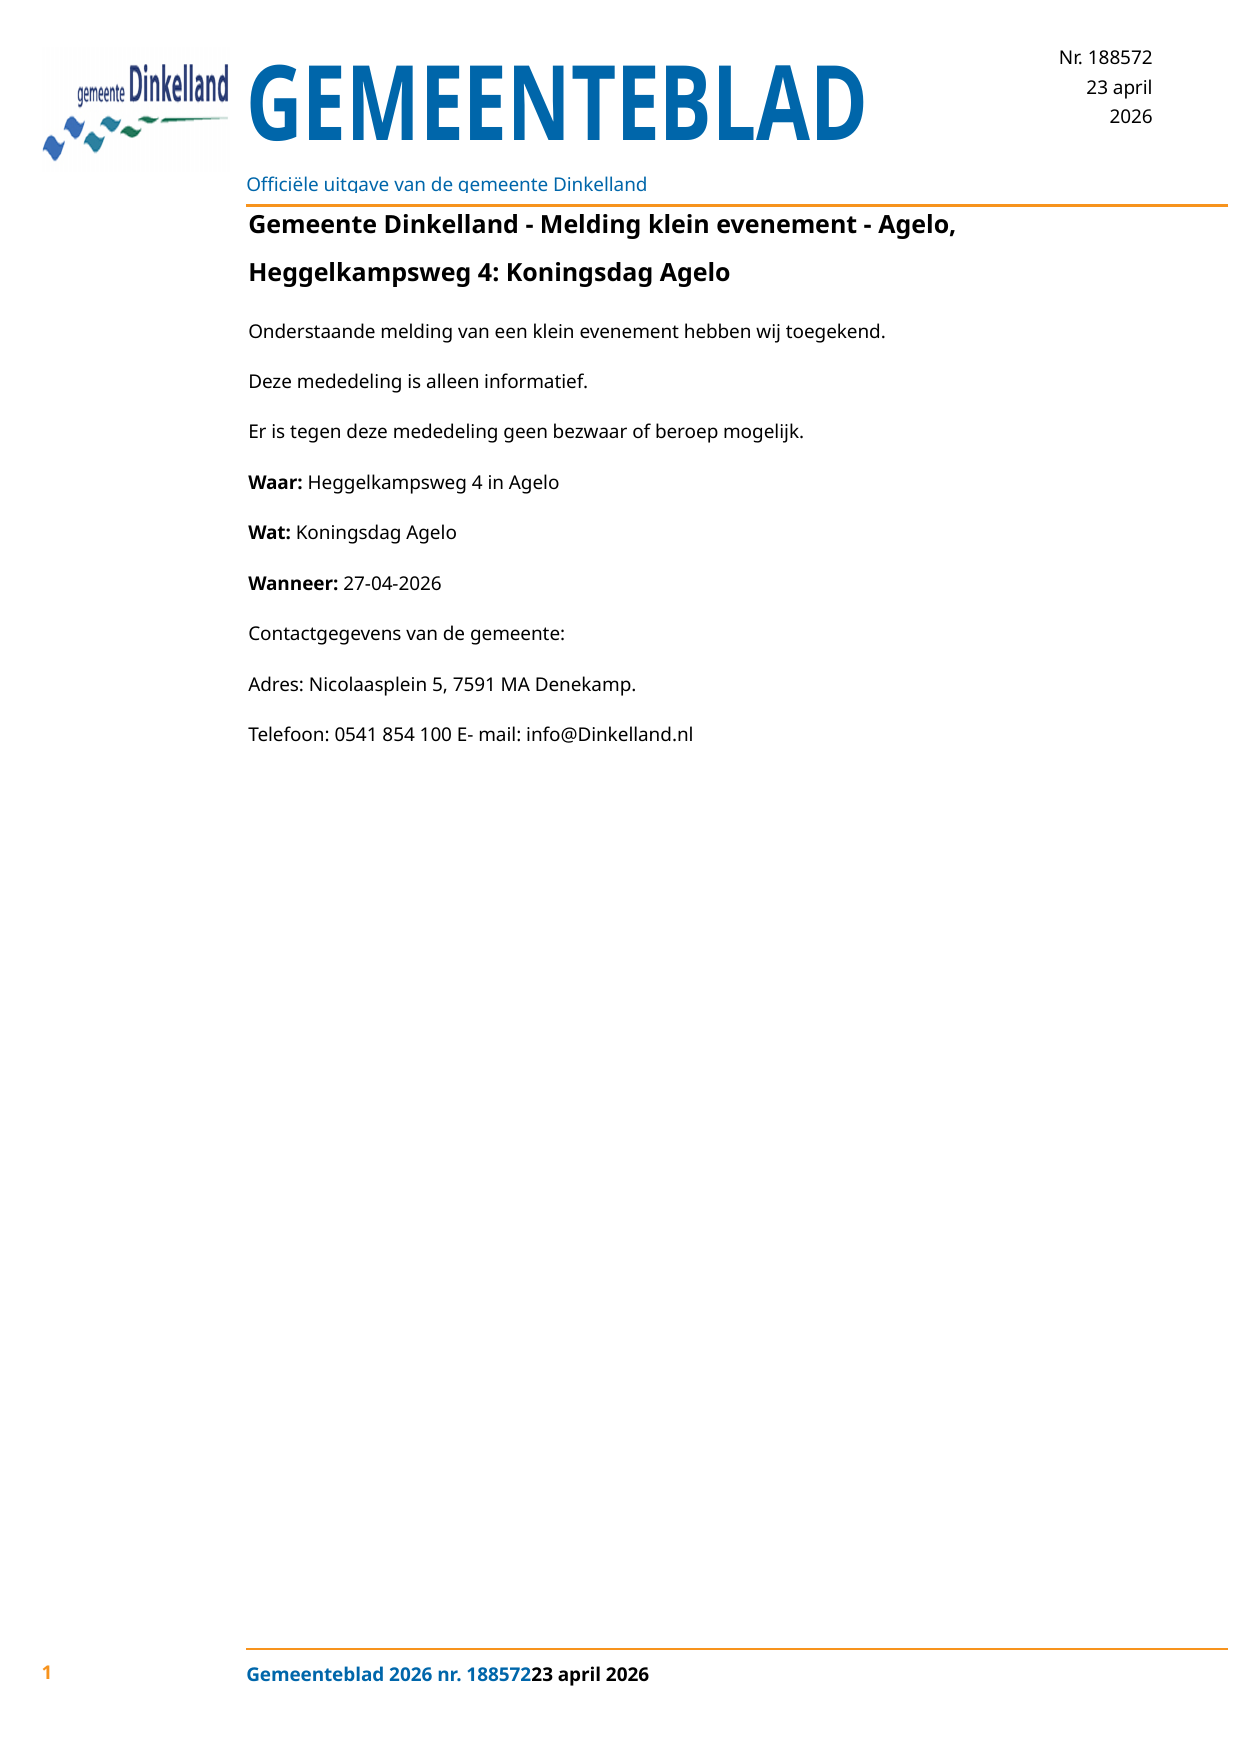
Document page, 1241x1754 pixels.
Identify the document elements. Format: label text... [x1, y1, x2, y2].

picture [41, 47, 231, 172]
text Er is tegen deze mededeling geen bezwaar of beroep mogelijk. [248, 419, 1152, 444]
text Contactgegevens van de gemeente: [248, 620, 1152, 646]
text Waar: Heggelkampsweg 4 in Agelo [248, 469, 1152, 495]
text Deze mededeling is alleen informatief. [248, 368, 1152, 394]
text Wat: Koningsdag Agelo [248, 519, 1152, 545]
text Telefoon: 0541 854 100 E- mail: info@Dinkelland.nl [248, 721, 1152, 747]
text Gemeente Dinkelland - Melding klein evenement - Agelo, Heggelkampsweg 4: Koningsdag Agelo [248, 207, 1152, 288]
text Onderstaande melding van een klein evenement hebben wij toegekend. [248, 318, 1152, 344]
text Wanneer: 27-04-2026 [248, 570, 1152, 596]
text Adres: Nicolaasplein 5, 7591 MA Denekamp. [248, 671, 1152, 697]
